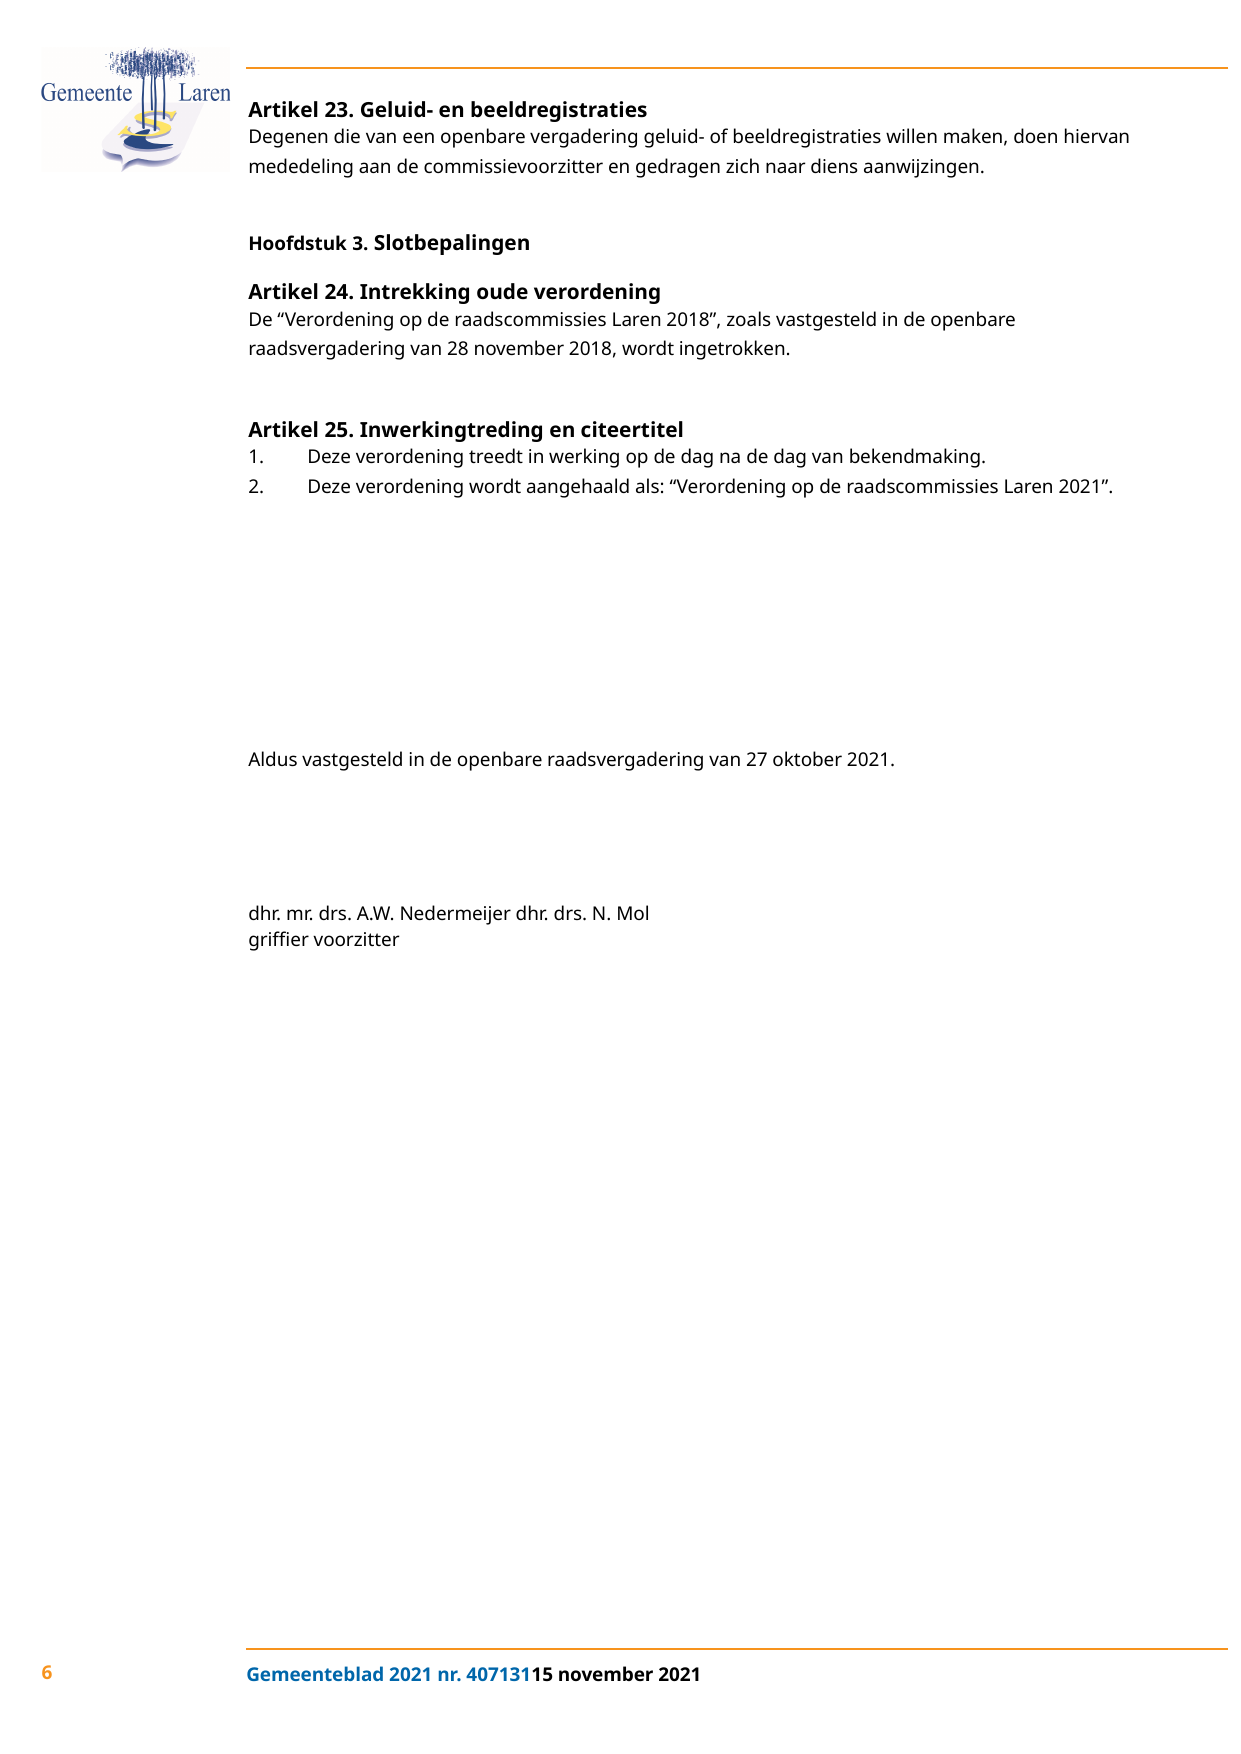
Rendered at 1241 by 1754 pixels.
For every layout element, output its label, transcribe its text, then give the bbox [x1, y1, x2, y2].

list Deze verordening wordt aangehaald als: “Verordening op de raadscommissies Laren 2021”. [248, 473, 1152, 499]
text De “Verordening op de raadscommissies Laren 2018”, zoals vastgesteld in de openbare raadsvergadering van 28 november 2018, wordt ingetrokken. [248, 306, 1152, 361]
text Artikel 23. Geluid- en beeldregistraties [248, 95, 1152, 123]
text Hoofdstuk 3. Slotbepalingen [248, 228, 1152, 256]
text Aldus vastgesteld in de openbare raadsvergadering van 27 oktober 2021. [248, 746, 1152, 771]
text Artikel 24. Intrekking oude verordening [248, 277, 1152, 306]
text Degenen die van een openbare vergadering geluid- of beeldregistraties willen maken, doen hiervan mededeling aan de commissievoorzitter en gedragen zich naar diens aanwijzingen. [248, 123, 1152, 178]
picture [41, 47, 231, 172]
list Deze verordening treedt in werking op de dag na de dag van bekendmaking. [248, 444, 1152, 469]
text dhr. mr. drs. A.W. Nedermeijer dhr. drs. N. Mol [248, 900, 1152, 926]
text griffier voorzitter [248, 926, 1152, 952]
text Artikel 25. Inwerkingtreding en citeertitel [248, 415, 1152, 444]
